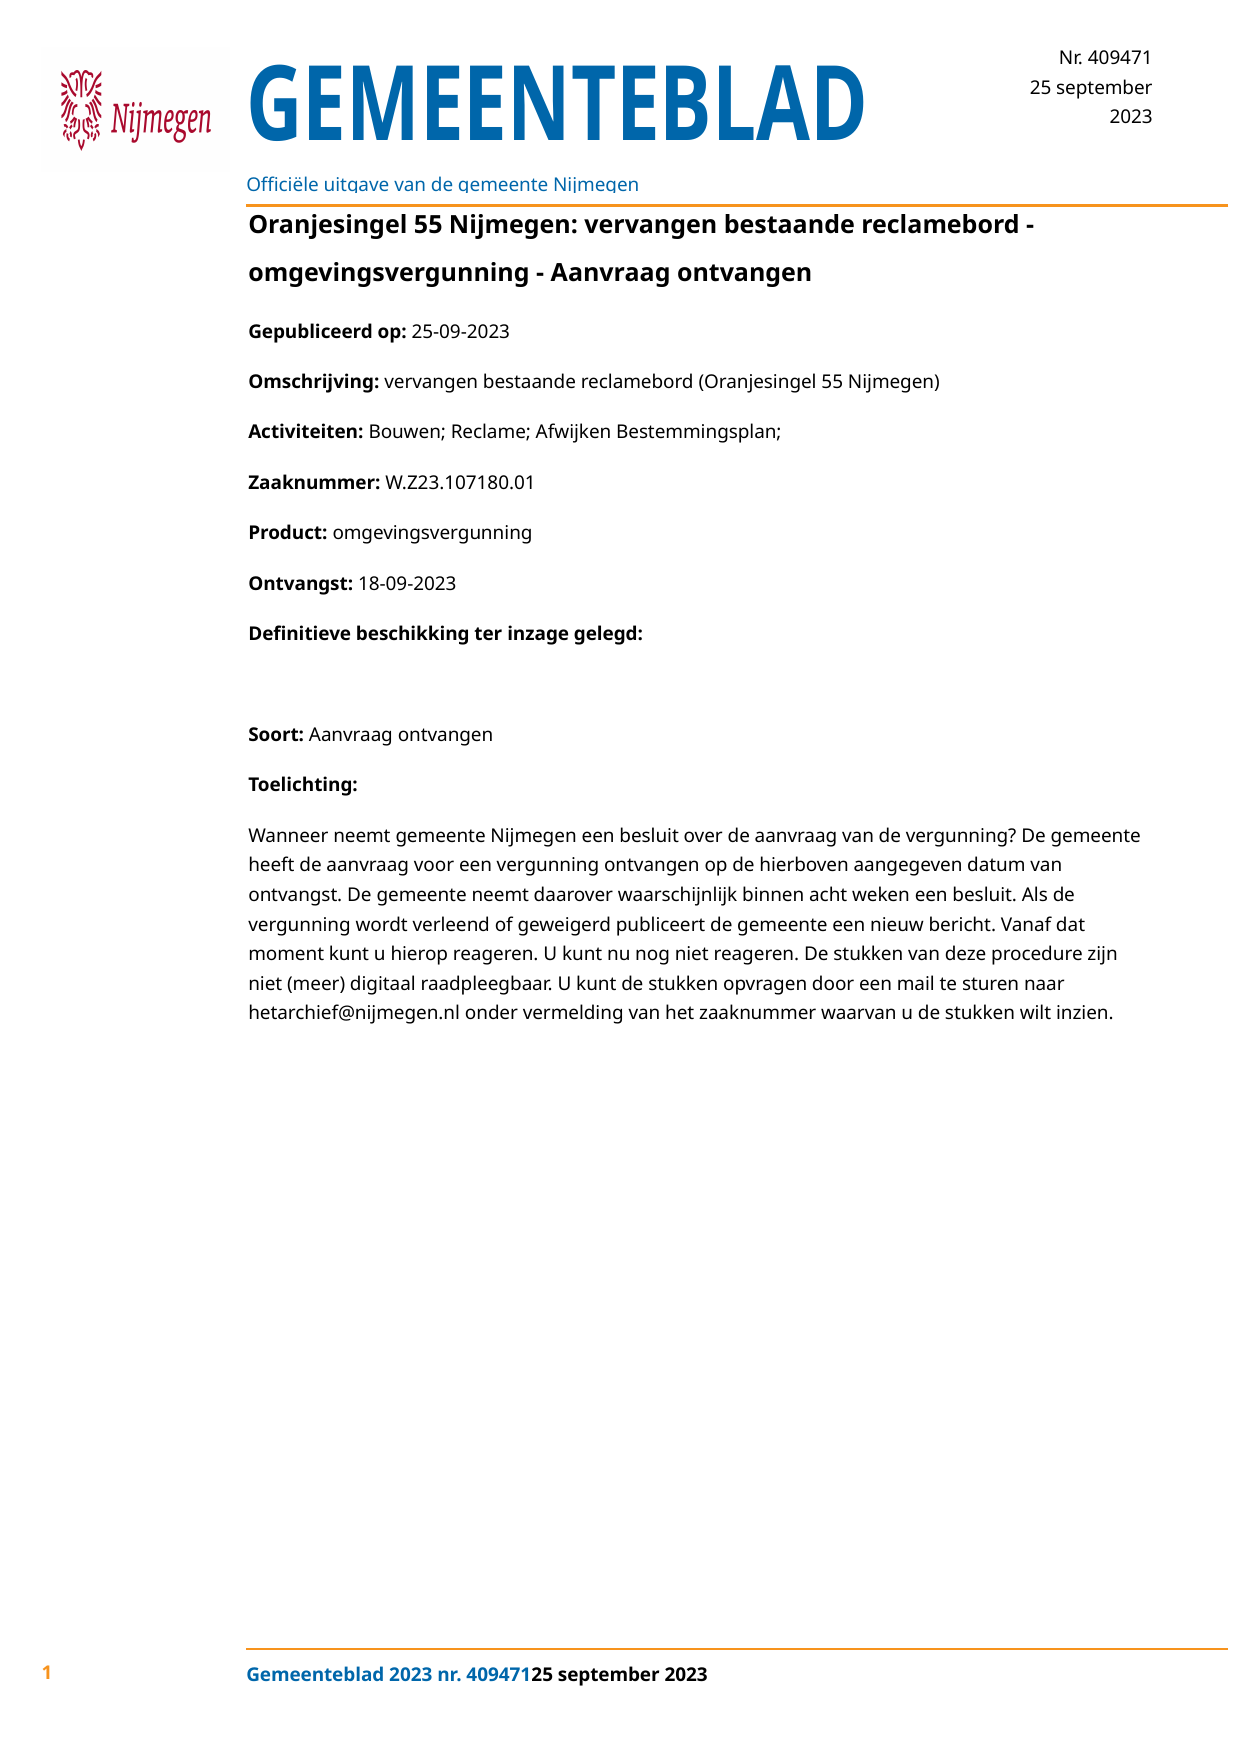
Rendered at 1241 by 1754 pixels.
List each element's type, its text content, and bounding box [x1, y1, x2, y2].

text Omschrijving: vervangen bestaande reclamebord (Oranjesingel 55 Nijmegen) [248, 368, 1152, 394]
text Ontvangst: 18-09-2023 [248, 570, 1152, 596]
text Zaaknummer: W.Z23.107180.01 [248, 469, 1152, 495]
picture [41, 47, 231, 172]
text Wanneer neemt gemeente Nijmegen een besluit over de aanvraag van de vergunning? De gemeente heeft de aanvraag voor een vergunning ontvangen op de hierboven aangegeven datum van ontvangst. De gemeente neemt daarover waarschijnlijk binnen acht weken een besluit. Als de vergunning wordt verleend of geweigerd publiceert de gemeente een nieuw bericht. Vanaf dat moment kunt u hierop reageren. U kunt nu nog niet reageren. De stukken van deze procedure zijn niet (meer) digitaal raadpleegbaar. U kunt de stukken opvragen door een mail te sturen naar hetarchief@nijmegen.nl onder vermelding van het zaaknummer waarvan u de stukken wilt inzien. [248, 822, 1152, 1025]
text Activiteiten: Bouwen; Reclame; Afwijken Bestemmingsplan; [248, 419, 1152, 444]
text Gepubliceerd op: 25-09-2023 [248, 318, 1152, 344]
text Oranjesingel 55 Nijmegen: vervangen bestaande reclamebord - omgevingsvergunning - Aanvraag ontvangen [248, 207, 1152, 288]
text Product: omgevingsvergunning [248, 519, 1152, 545]
text Toelichting: [248, 772, 1152, 797]
text Soort: Aanvraag ontvangen [248, 721, 1152, 747]
text Definitieve beschikking ter inzage gelegd: [248, 620, 1152, 646]
